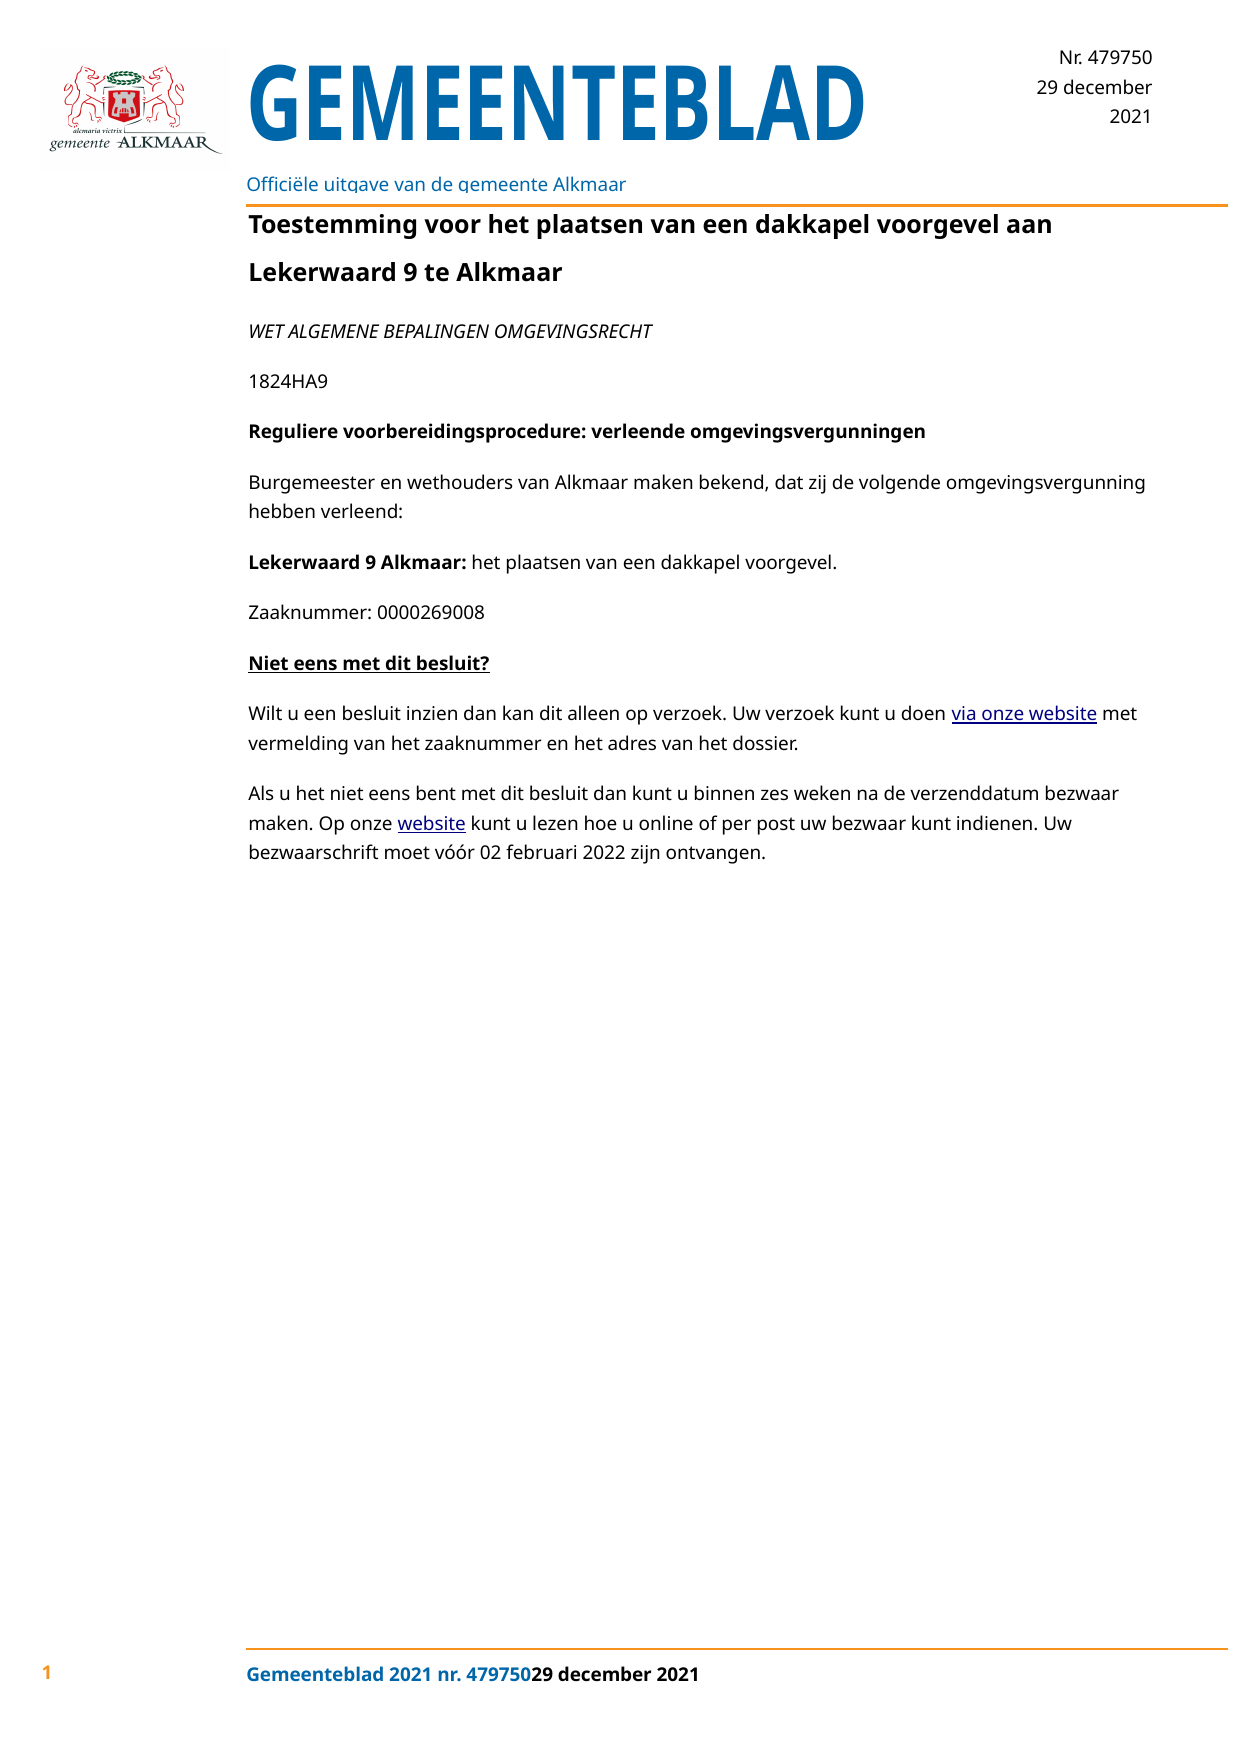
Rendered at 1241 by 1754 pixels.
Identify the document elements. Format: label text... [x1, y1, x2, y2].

text Als u het niet eens bent met dit besluit dan kunt u binnen zes weken na de verzenddatum bezwaar maken. Op onze website kunt u lezen hoe u online of per post uw bezwaar kunt indienen. Uw bezwaarschrift moet vóór 02 februari 2022 zijn ontvangen. [248, 780, 1152, 865]
text Lekerwaard 9 Alkmaar: het plaatsen van een dakkapel voorgevel. [248, 549, 1152, 575]
text Burgemeester en wethouders van Alkmaar maken bekend, dat zij de volgende omgevingsvergunning hebben verleend: [248, 469, 1152, 524]
text Reguliere voorbereidingsprocedure: verleende omgevingsvergunningen [248, 419, 1152, 444]
text 1824HA9 [248, 368, 1152, 394]
text WET ALGEMENE BEPALINGEN OMGEVINGSRECHT [248, 318, 1152, 344]
text Niet eens met dit besluit? [248, 650, 1152, 676]
picture [41, 47, 231, 172]
text Wilt u een besluit inzien dan kan dit alleen op verzoek. Uw verzoek kunt u doen via onze website met vermelding van het zaaknummer en het adres van het dossier. [248, 700, 1152, 756]
text Toestemming voor het plaatsen van een dakkapel voorgevel aan Lekerwaard 9 te Alkmaar [248, 207, 1152, 288]
text Zaaknummer: 0000269008 [248, 599, 1152, 625]
